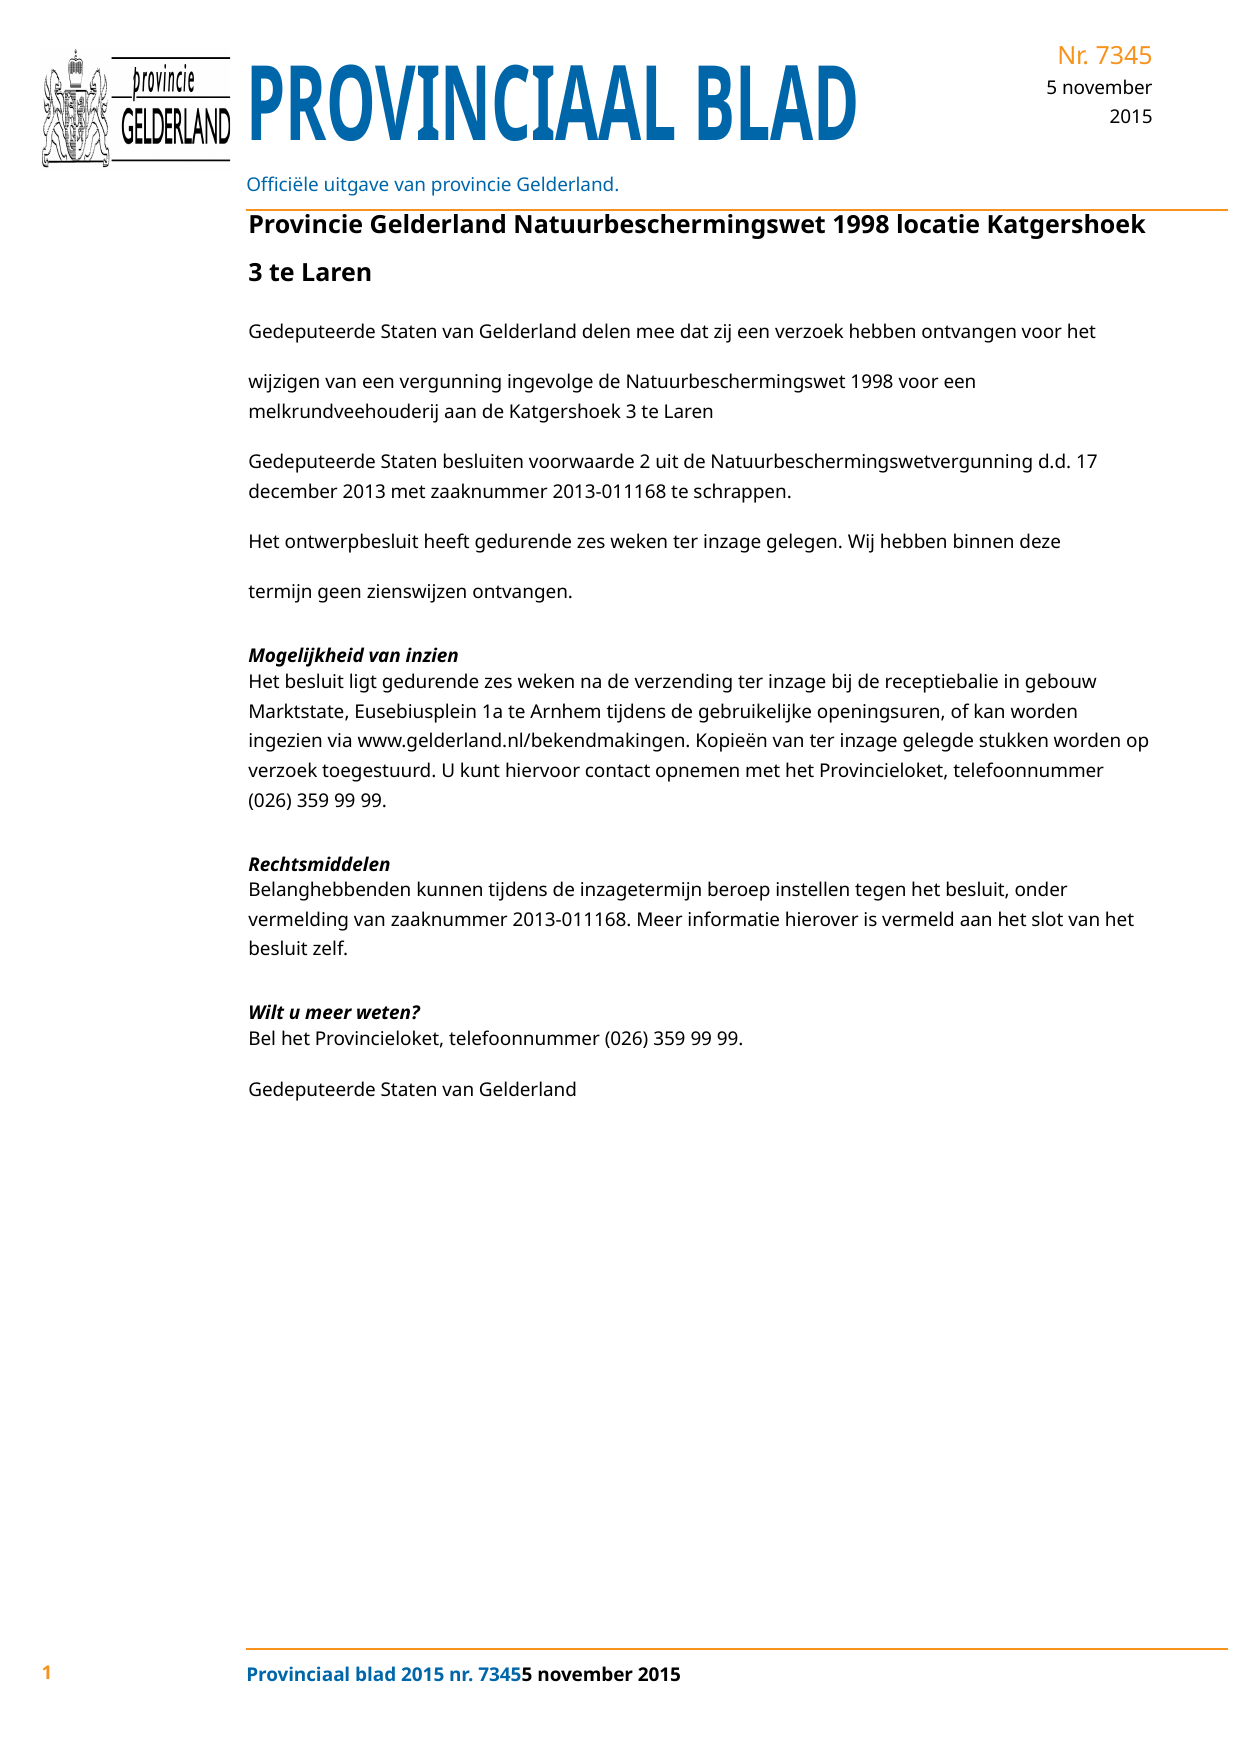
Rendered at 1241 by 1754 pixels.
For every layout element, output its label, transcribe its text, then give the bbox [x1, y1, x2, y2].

text wijzigen van een vergunning ingevolge de Natuurbeschermingswet 1998 voor een melkrundveehouderij aan de Katgershoek 3 te Laren [248, 368, 1152, 424]
text Rechtsmiddelen [248, 851, 1152, 876]
picture [41, 47, 231, 172]
text Het besluit ligt gedurende zes weken na de verzending ter inzage bij de receptiebalie in gebouw Marktstate, Eusebiusplein 1a te Arnhem tijdens de gebruikelijke openingsuren, of kan worden ingezien via www.gelderland.nl/bekendmakingen. Kopieën van ter inzage gelegde stukken worden op verzoek toegestuurd. U kunt hiervoor contact opnemen met het Provincieloket, telefoonnummer (026) 359 99 99. [248, 668, 1152, 812]
text Provincie Gelderland Natuurbeschermingswet 1998 locatie Katgershoek 3 te Laren [248, 211, 1152, 288]
text Gedeputeerde Staten besluiten voorwaarde 2 uit de Natuurbeschermingswetvergunning d.d. 17 december 2013 met zaaknummer 2013-011168 te schrappen. [248, 448, 1152, 504]
text Gedeputeerde Staten van Gelderland delen mee dat zij een verzoek hebben ontvangen voor het [248, 318, 1152, 344]
text Bel het Provincieloket, telefoonnummer (026) 359 99 99. [248, 1025, 1152, 1051]
text Belanghebbenden kunnen tijdens de inzagetermijn beroep instellen tegen het besluit, onder vermelding van zaaknummer 2013-011168. Meer informatie hierover is vermeld aan het slot van het besluit zelf. [248, 876, 1152, 961]
text Gedeputeerde Staten van Gelderland [248, 1076, 1152, 1101]
text Het ontwerpbesluit heeft gedurende zes weken ter inzage gelegen. Wij hebben binnen deze [248, 528, 1152, 554]
text Wilt u meer weten? [248, 999, 1152, 1025]
text termijn geen zienswijzen ontvangen. [248, 579, 1152, 604]
text Mogelijkheid van inzien [248, 643, 1152, 668]
